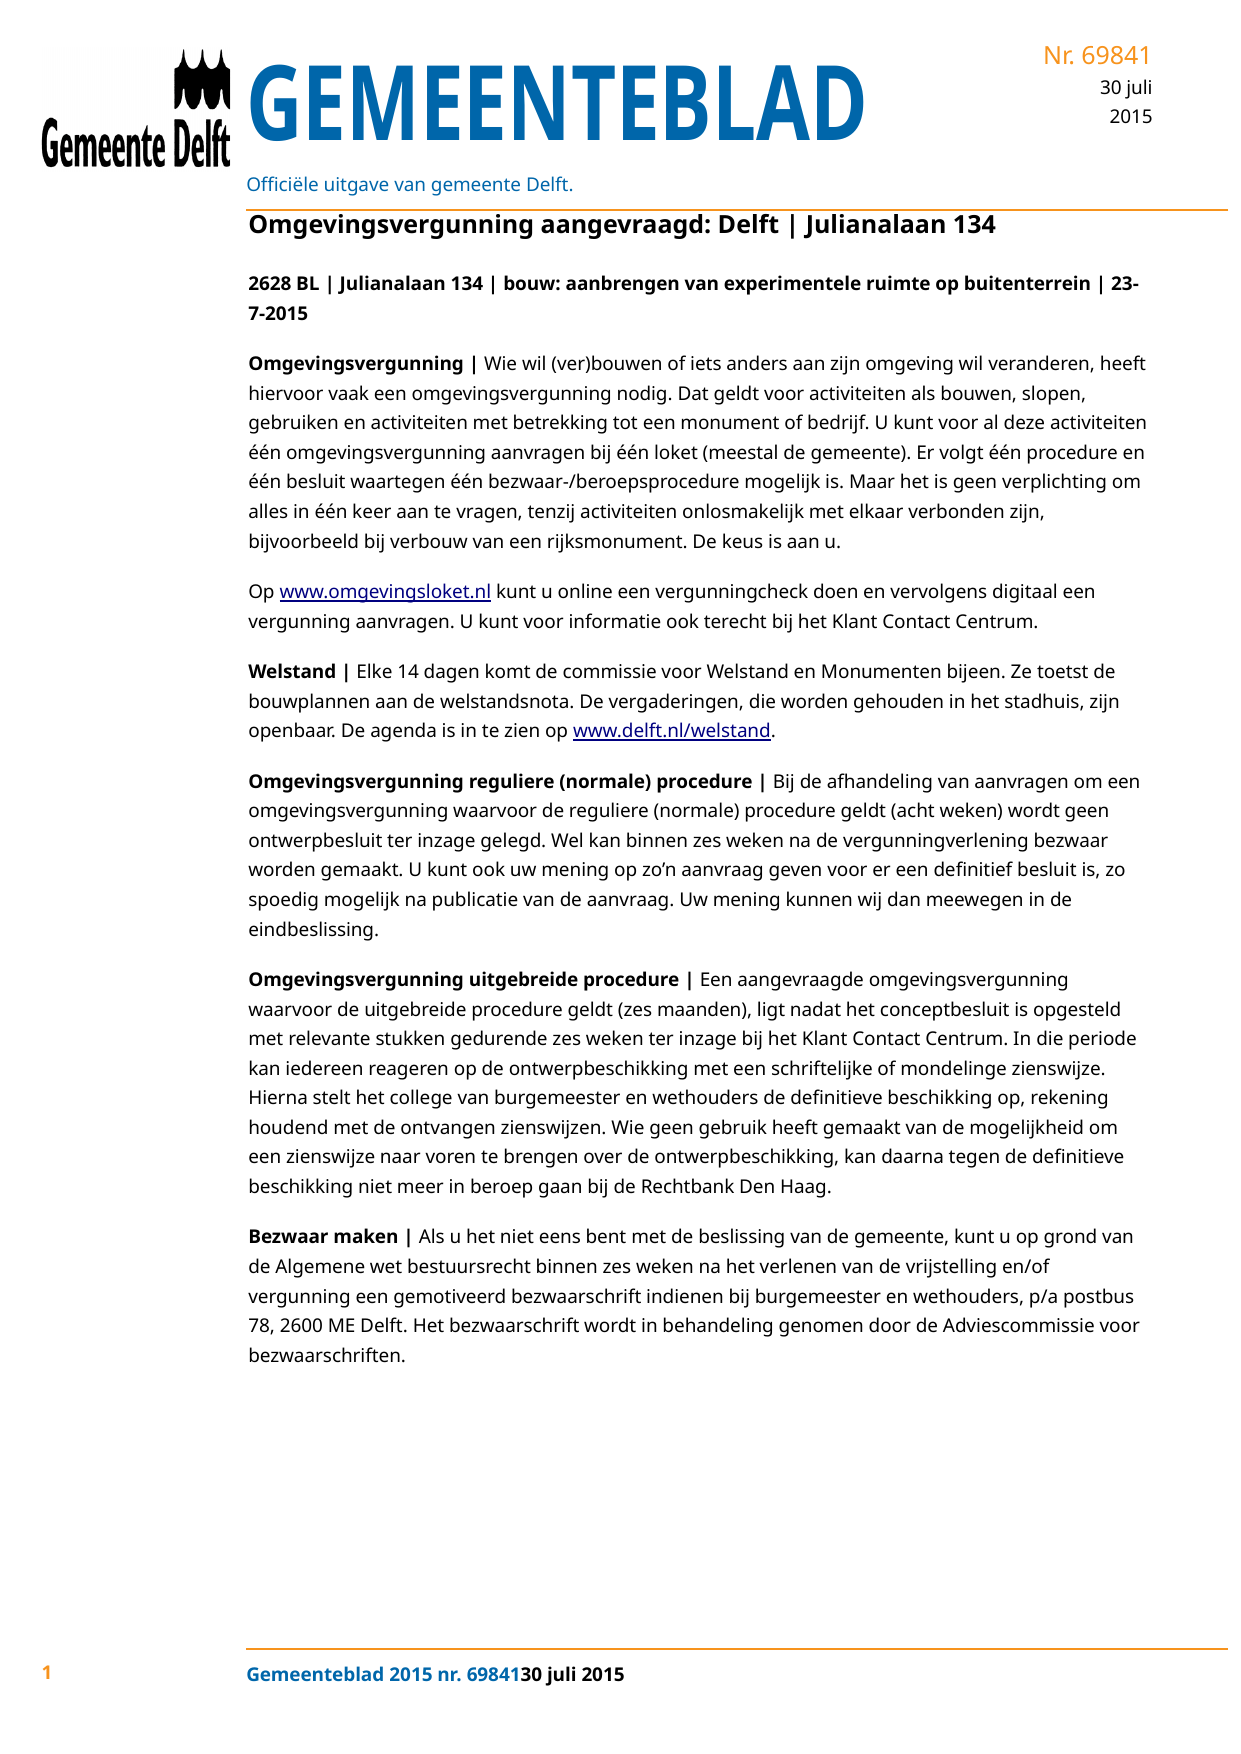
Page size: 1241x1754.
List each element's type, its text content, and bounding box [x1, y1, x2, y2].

text Omgevingsvergunning uitgebreide procedure | Een aangevraagde omgevingsvergunning waarvoor de uitgebreide procedure geldt (zes maanden), ligt nadat het conceptbesluit is opgesteld met relevante stukken gedurende zes weken ter inzage bij het Klant Contact Centrum. In die periode kan iedereen reageren op de ontwerpbeschikking met een schriftelijke of mondelinge zienswijze. Hierna stelt het college van burgemeester en wethouders de definitieve beschikking op, rekening houdend met de ontvangen zienswijzen. Wie geen gebruik heeft gemaakt van de mogelijkheid om een zienswijze naar voren te brengen over de ontwerpbeschikking, kan daarna tegen de definitieve beschikking niet meer in beroep gaan bij de Rechtbank Den Haag. [248, 966, 1152, 1199]
text Bezwaar maken | Als u het niet eens bent met de beslissing van de gemeente, kunt u op grond van de Algemene wet bestuursrecht binnen zes weken na het verlenen van de vrijstelling en/of vergunning een gemotiveerd bezwaarschrift indienen bij burgemeester en wethouders, p/a postbus 78, 2600 ME Delft. Het bezwaarschrift wordt in behandeling genomen door de Adviescommissie voor bezwaarschriften. [248, 1224, 1152, 1368]
text Omgevingsvergunning | Wie wil (ver)bouwen of iets anders aan zijn omgeving wil veranderen, heeft hiervoor vaak een omgevingsvergunning nodig. Dat geldt voor activiteiten als bouwen, slopen, gebruiken en activiteiten met betrekking tot een monument of bedrijf. U kunt voor al deze activiteiten één omgevingsvergunning aanvragen bij één loket (meestal de gemeente). Er volgt één procedure en één besluit waartegen één bezwaar-/beroepsprocedure mogelijk is. Maar het is geen verplichting om alles in één keer aan te vragen, tenzij activiteiten onlosmakelijk met elkaar verbonden zijn, bijvoorbeeld bij verbouw van een rijksmonument. De keus is aan u. [248, 350, 1152, 553]
text Omgevingsvergunning reguliere (normale) procedure | Bij de afhandeling van aanvragen om een omgevingsvergunning waarvoor de reguliere (normale) procedure geldt (acht weken) wordt geen ontwerpbesluit ter inzage gelegd. Wel kan binnen zes weken na de vergunningverlening bezwaar worden gemaakt. U kunt ook uw mening op zo’n aanvraag geven voor er een definitief besluit is, zo spoedig mogelijk na publicatie van de aanvraag. Uw mening kunnen wij dan meewegen in de eindbeslissing. [248, 768, 1152, 941]
text Op www.omgevingsloket.nl kunt u online een vergunningcheck doen en vervolgens digitaal een vergunning aanvragen. U kunt voor informatie ook terecht bij het Klant Contact Centrum. [248, 578, 1152, 633]
picture [41, 47, 231, 172]
text Welstand | Elke 14 dagen komt de commissie voor Welstand en Monumenten bijeen. Ze toetst de bouwplannen aan de welstandsnota. De vergaderingen, die worden gehouden in het stadhuis, zijn openbaar. De agenda is in te zien op www.delft.nl/welstand. [248, 658, 1152, 743]
text 2628 BL | Julianalaan 134 | bouw: aanbrengen van experimentele ruimte op buitenterrein | 23-7-2015 [248, 270, 1152, 326]
text Omgevingsvergunning aangevraagd: Delft | Julianalaan 134 [248, 211, 1152, 241]
